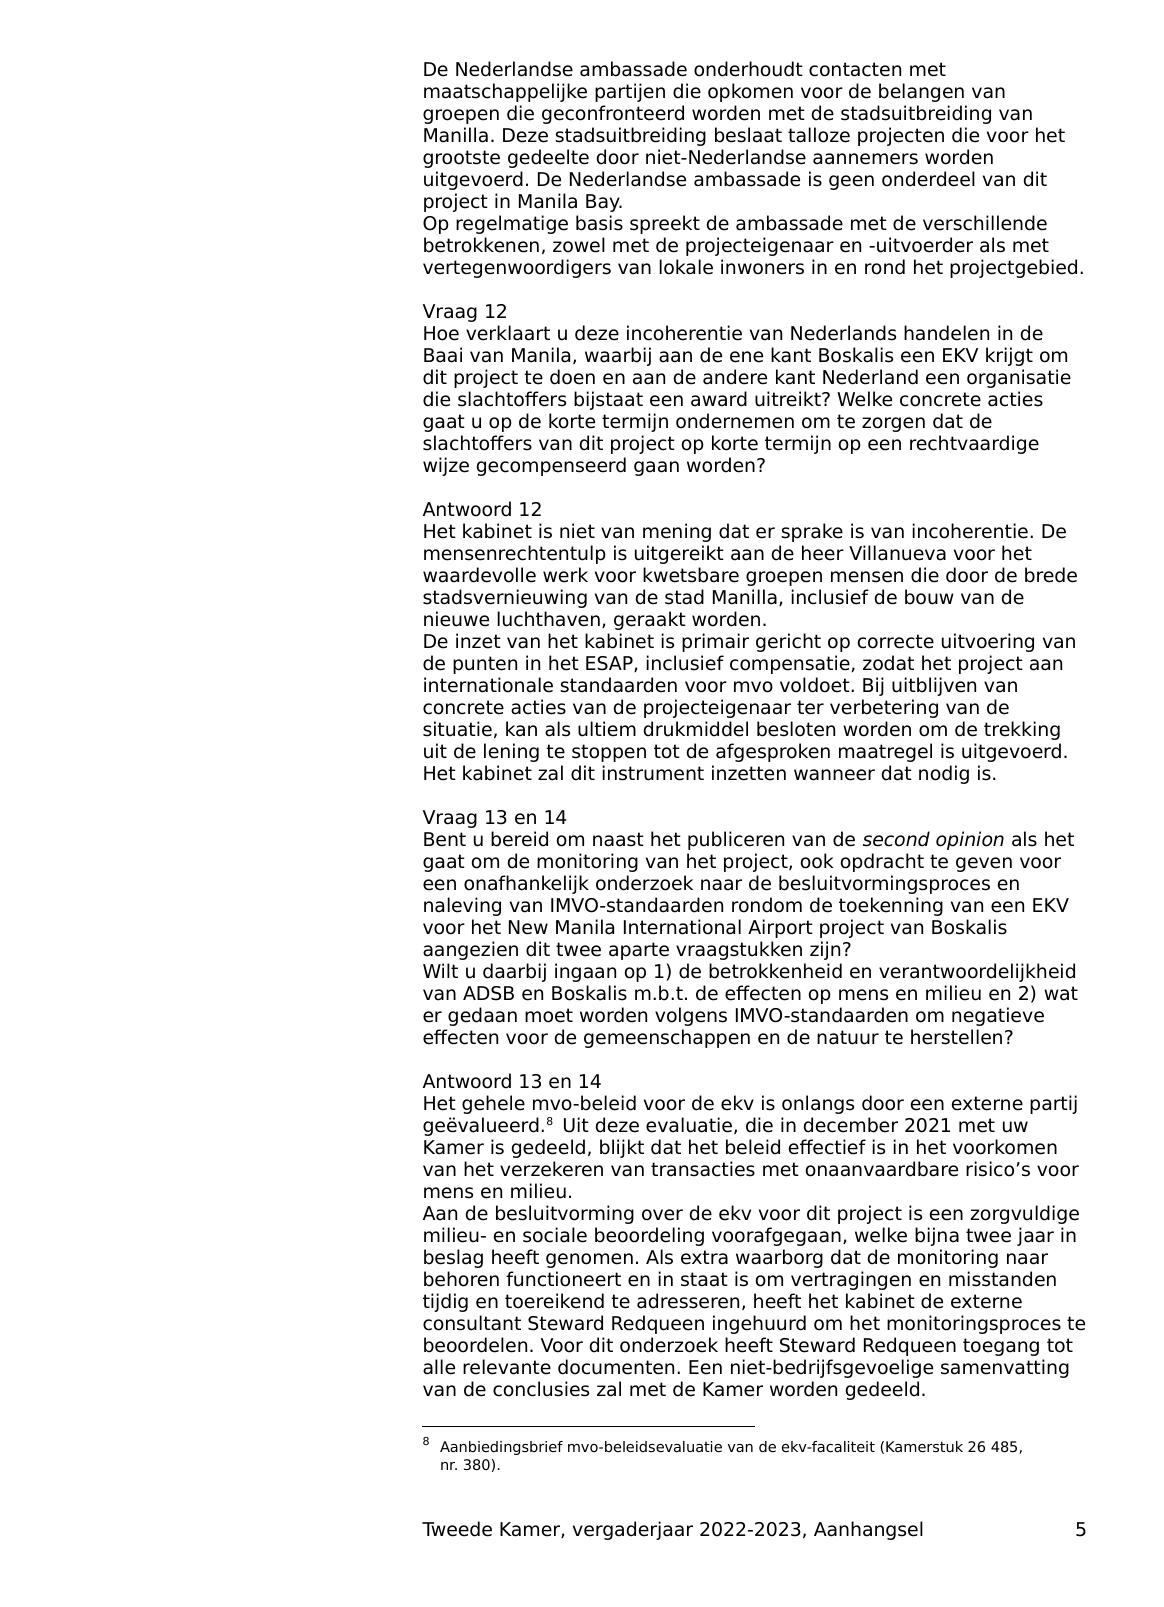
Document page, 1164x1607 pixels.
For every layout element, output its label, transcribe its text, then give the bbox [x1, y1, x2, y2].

text Op regelmatige basis spreekt de ambassade met de verschillende betrokkenen, zowel met de projecteigenaar en -uitvoerder als met vertegenwoordigers van lokale inwoners in en rond het projectgebied. [422, 213, 1087, 279]
text De inzet van het kabinet is primair gericht op correcte uitvoering van de punten in het ESAP, inclusief compensatie, zodat het project aan internationale standaarden voor mvo voldoet. Bij uitblijven van concrete acties van de projecteigenaar ter verbetering van de situatie, kan als ultiem drukmiddel besloten worden om de trekking uit de lening te stoppen tot de afgesproken maatregel is uitgevoerd. Het kabinet zal dit instrument inzetten wanneer dat nodig is. [422, 631, 1087, 785]
text De Nederlandse ambassade onderhoudt contacten met maatschappelijke partijen die opkomen voor de belangen van groepen die geconfronteerd worden met de stadsuitbreiding van Manilla. Deze stadsuitbreiding beslaat talloze projecten die voor het grootste gedeelte door niet-Nederlandse aannemers worden uitgevoerd. De Nederlandse ambassade is geen onderdeel van dit project in Manila Bay. [422, 59, 1087, 213]
text Bent u bereid om naast het publiceren van de second opinion als het gaat om de monitoring van het project, ook opdracht te geven voor een onafhankelijk onderzoek naar de besluitvormingsproces en naleving van IMVO-standaarden rondom de toekenning van een EKV voor het New Manila International Airport project van Boskalis aangezien dit twee aparte vraagstukken zijn? [422, 829, 1087, 961]
text Aan de besluitvorming over de ekv voor dit project is een zorgvuldige milieu- en sociale beoordeling voorafgegaan, welke bijna twee jaar in beslag heeft genomen. Als extra waarborg dat de monitoring naar behoren functioneert en in staat is om vertragingen en misstanden tijdig en toereikend te adresseren, heeft het kabinet de externe consultant Steward Redqueen ingehuurd om het monitoringsproces te beoordelen. Voor dit onderzoek heeft Steward Redqueen toegang tot alle relevante documenten. Een niet-bedrijfsgevoelige samenvatting van de conclusies zal met de Kamer worden gedeeld. [422, 1203, 1087, 1401]
text Antwoord 13 en 14 [422, 1071, 1087, 1093]
text Antwoord 12 [422, 499, 1087, 521]
text Wilt u daarbij ingaan op 1) de betrokkenheid en verantwoordelijkheid van ADSB en Boskalis m.b.t. de effecten op mens en milieu en 2) wat er gedaan moet worden volgens IMVO-standaarden om negatieve effecten voor de gemeenschappen en de natuur te herstellen? [422, 961, 1087, 1049]
text Vraag 12 [422, 301, 1087, 323]
text Het gehele mvo-beleid voor de ekv is onlangs door een externe partij geëvalueerd. Uit deze evaluatie, die in december 2021 met uw Kamer is gedeeld, blijkt dat het beleid effectief is in het voorkomen van het verzekeren van transacties met onaanvaardbare risico’s voor mens en milieu. [422, 1093, 1087, 1203]
text Aanbiedingsbrief mvo-beleidsevaluatie van de ekv-facaliteit (Kamerstuk 26 485, nr. 380). [422, 1435, 1087, 1474]
text Hoe verklaart u deze incoherentie van Nederlands handelen in de Baai van Manila, waarbij aan de ene kant Boskalis een EKV krijgt om dit project te doen en aan de andere kant Nederland een organisatie die slachtoffers bijstaat een award uitreikt? Welke concrete acties gaat u op de korte termijn ondernemen om te zorgen dat de slachtoffers van dit project op korte termijn op een rechtvaardige wijze gecompenseerd gaan worden? [422, 323, 1087, 477]
text Vraag 13 en 14 [422, 807, 1087, 829]
text Het kabinet is niet van mening dat er sprake is van incoherentie. De mensenrechtentulp is uitgereikt aan de heer Villanueva voor het waardevolle werk voor kwetsbare groepen mensen die door de brede stadsvernieuwing van de stad Manilla, inclusief de bouw van de nieuwe luchthaven, geraakt worden. [422, 521, 1087, 631]
